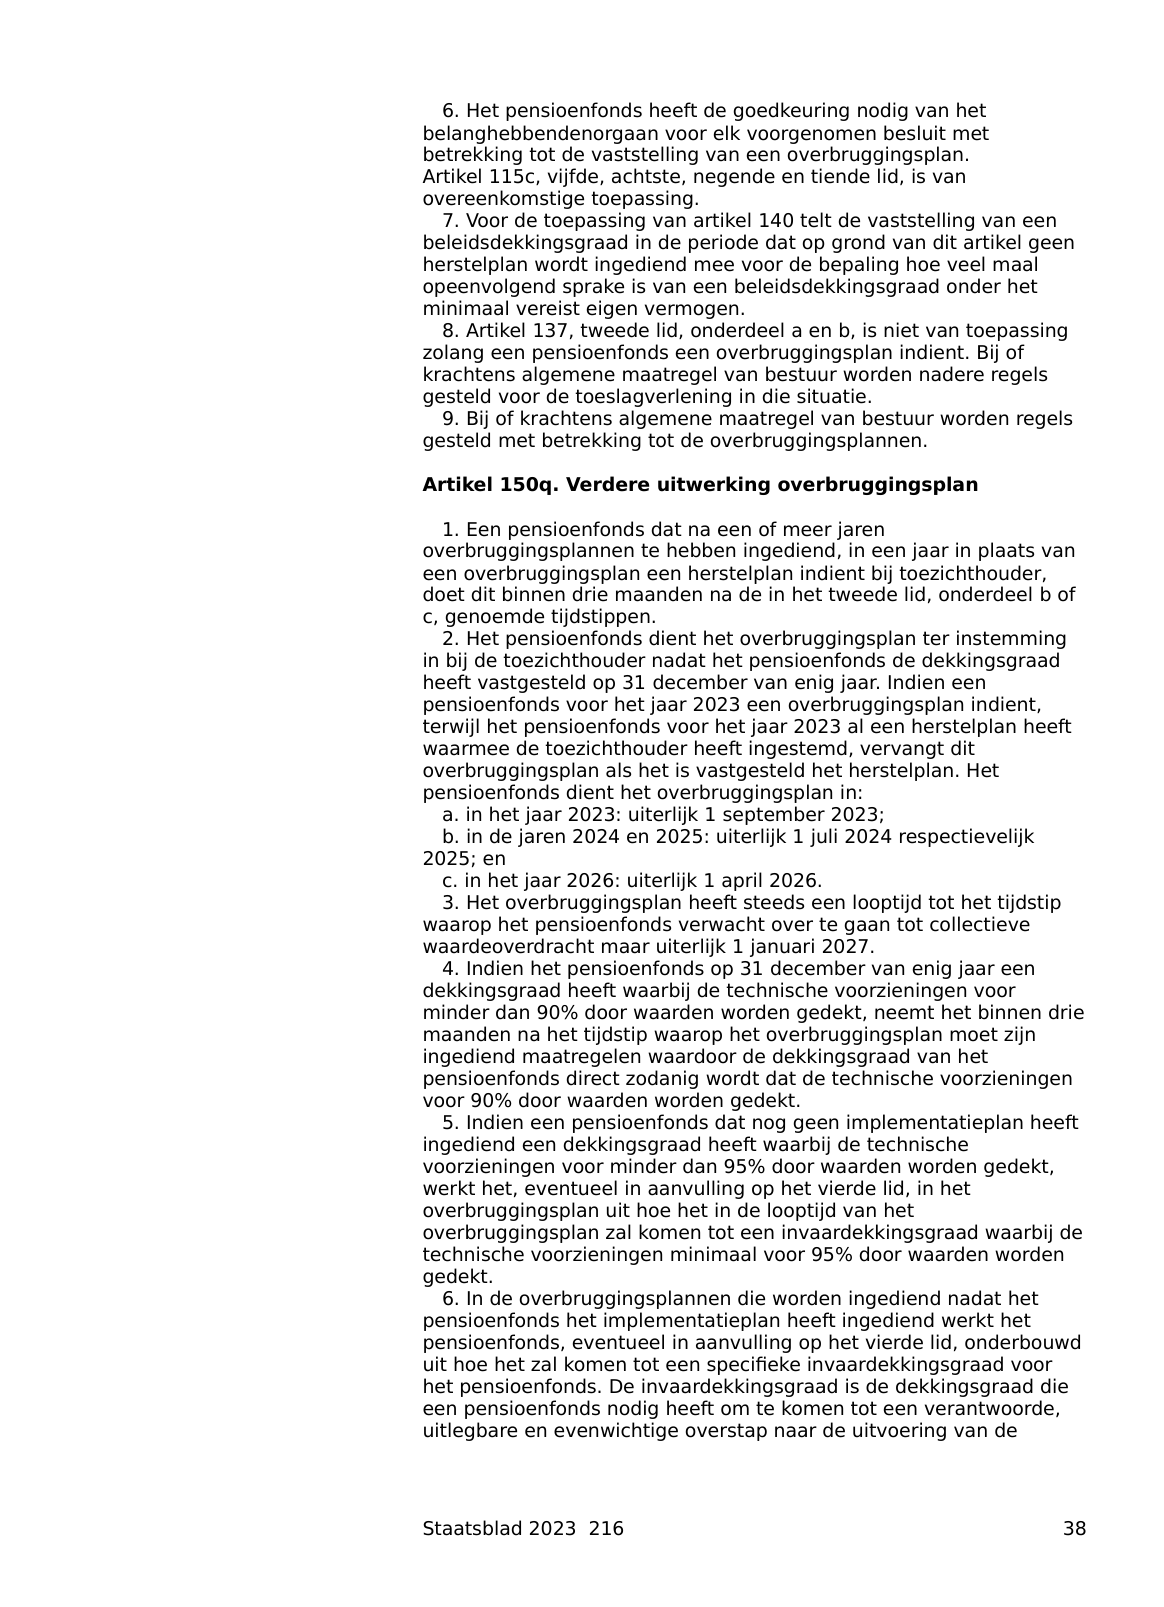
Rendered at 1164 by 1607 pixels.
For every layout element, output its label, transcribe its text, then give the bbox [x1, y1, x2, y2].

text 2. Het pensioenfonds dient het overbruggingsplan ter instemming in bij de toezichthouder nadat het pensioenfonds de dekkingsgraad heeft vastgesteld op 31 december van enig jaar. Indien een pensioenfonds voor het jaar 2023 een overbruggingsplan indient, terwijl het pensioenfonds voor het jaar 2023 al een herstelplan heeft waarmee de toezichthouder heeft ingestemd, vervangt dit overbruggingsplan als het is vastgesteld het herstelplan. Het pensioenfonds dient het overbruggingsplan in: [422, 628, 1087, 804]
text 9. Bij of krachtens algemene maatregel van bestuur worden regels gesteld met betrekking tot de overbruggingsplannen. [422, 408, 1087, 452]
text a. in het jaar 2023: uiterlijk 1 september 2023; [422, 804, 1087, 826]
subtitle Artikel 150q. Verdere uitwerking overbruggingsplan [422, 474, 1087, 496]
text 6. In de overbruggingsplannen die worden ingediend nadat het pensioenfonds het implementatieplan heeft ingediend werkt het pensioenfonds, eventueel in aanvulling op het vierde lid, onderbouwd uit hoe het zal komen tot een specifieke invaardekkingsgraad voor het pensioenfonds. De invaardekkingsgraad is de dekkingsgraad die een pensioenfonds nodig heeft om te komen tot een verantwoorde, uitlegbare en evenwichtige overstap naar de uitvoering van de [422, 1288, 1087, 1442]
text 3. Het overbruggingsplan heeft steeds een looptijd tot het tijdstip waarop het pensioenfonds verwacht over te gaan tot collectieve waardeoverdracht maar uiterlijk 1 januari 2027. [422, 892, 1087, 958]
text 7. Voor de toepassing van artikel 140 telt de vaststelling van een beleidsdekkingsgraad in de periode dat op grond van dit artikel geen herstelplan wordt ingediend mee voor de bepaling hoe veel maal opeenvolgend sprake is van een beleidsdekkingsgraad onder het minimaal vereist eigen vermogen. [422, 210, 1087, 320]
text b. in de jaren 2024 en 2025: uiterlijk 1 juli 2024 respectievelijk 2025; en [422, 826, 1087, 870]
text 5. Indien een pensioenfonds dat nog geen implementatieplan heeft ingediend een dekkingsgraad heeft waarbij de technische voorzieningen voor minder dan 95% door waarden worden gedekt, werkt het, eventueel in aanvulling op het vierde lid, in het overbruggingsplan uit hoe het in de looptijd van het overbruggingsplan zal komen tot een invaardekkingsgraad waarbij de technische voorzieningen minimaal voor 95% door waarden worden gedekt. [422, 1112, 1087, 1288]
text 8. Artikel 137, tweede lid, onderdeel a en b, is niet van toepassing zolang een pensioenfonds een overbruggingsplan indient. Bij of krachtens algemene maatregel van bestuur worden nadere regels gesteld voor de toeslagverlening in die situatie. [422, 320, 1087, 408]
text 6. Het pensioenfonds heeft de goedkeuring nodig van het belanghebbendenorgaan voor elk voorgenomen besluit met betrekking tot de vaststelling van een overbruggingsplan. Artikel 115c, vijfde, achtste, negende en tiende lid, is van overeenkomstige toepassing. [422, 100, 1087, 210]
text c. in het jaar 2026: uiterlijk 1 april 2026. [422, 870, 1087, 892]
text 1. Een pensioenfonds dat na een of meer jaren overbruggingsplannen te hebben ingediend, in een jaar in plaats van een overbruggingsplan een herstelplan indient bij toezichthouder, doet dit binnen drie maanden na de in het tweede lid, onderdeel b of c, genoemde tijdstippen. [422, 518, 1087, 628]
text 4. Indien het pensioenfonds op 31 december van enig jaar een dekkingsgraad heeft waarbij de technische voorzieningen voor minder dan 90% door waarden worden gedekt, neemt het binnen drie maanden na het tijdstip waarop het overbruggingsplan moet zijn ingediend maatregelen waardoor de dekkingsgraad van het pensioenfonds direct zodanig wordt dat de technische voorzieningen voor 90% door waarden worden gedekt. [422, 958, 1087, 1112]
